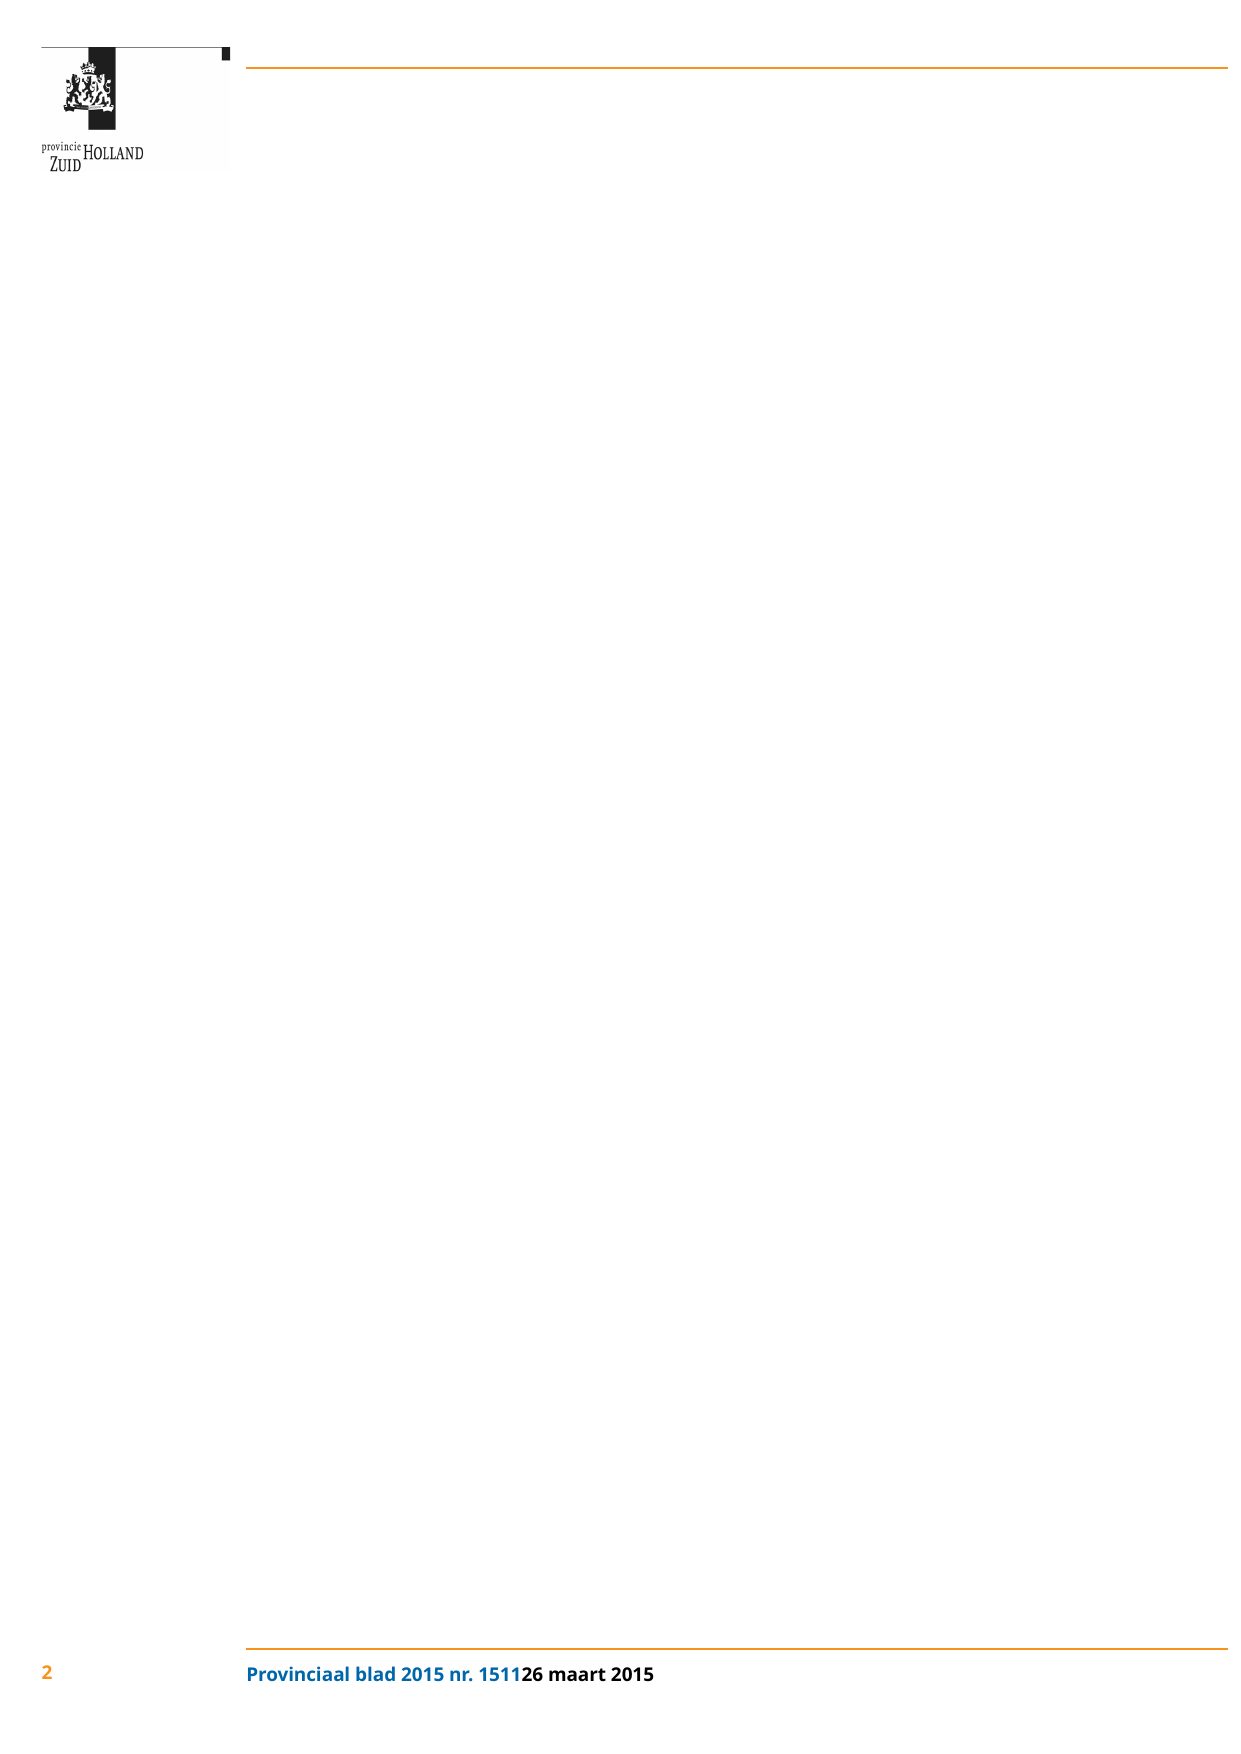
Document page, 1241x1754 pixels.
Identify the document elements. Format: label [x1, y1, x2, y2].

picture [41, 47, 231, 172]
